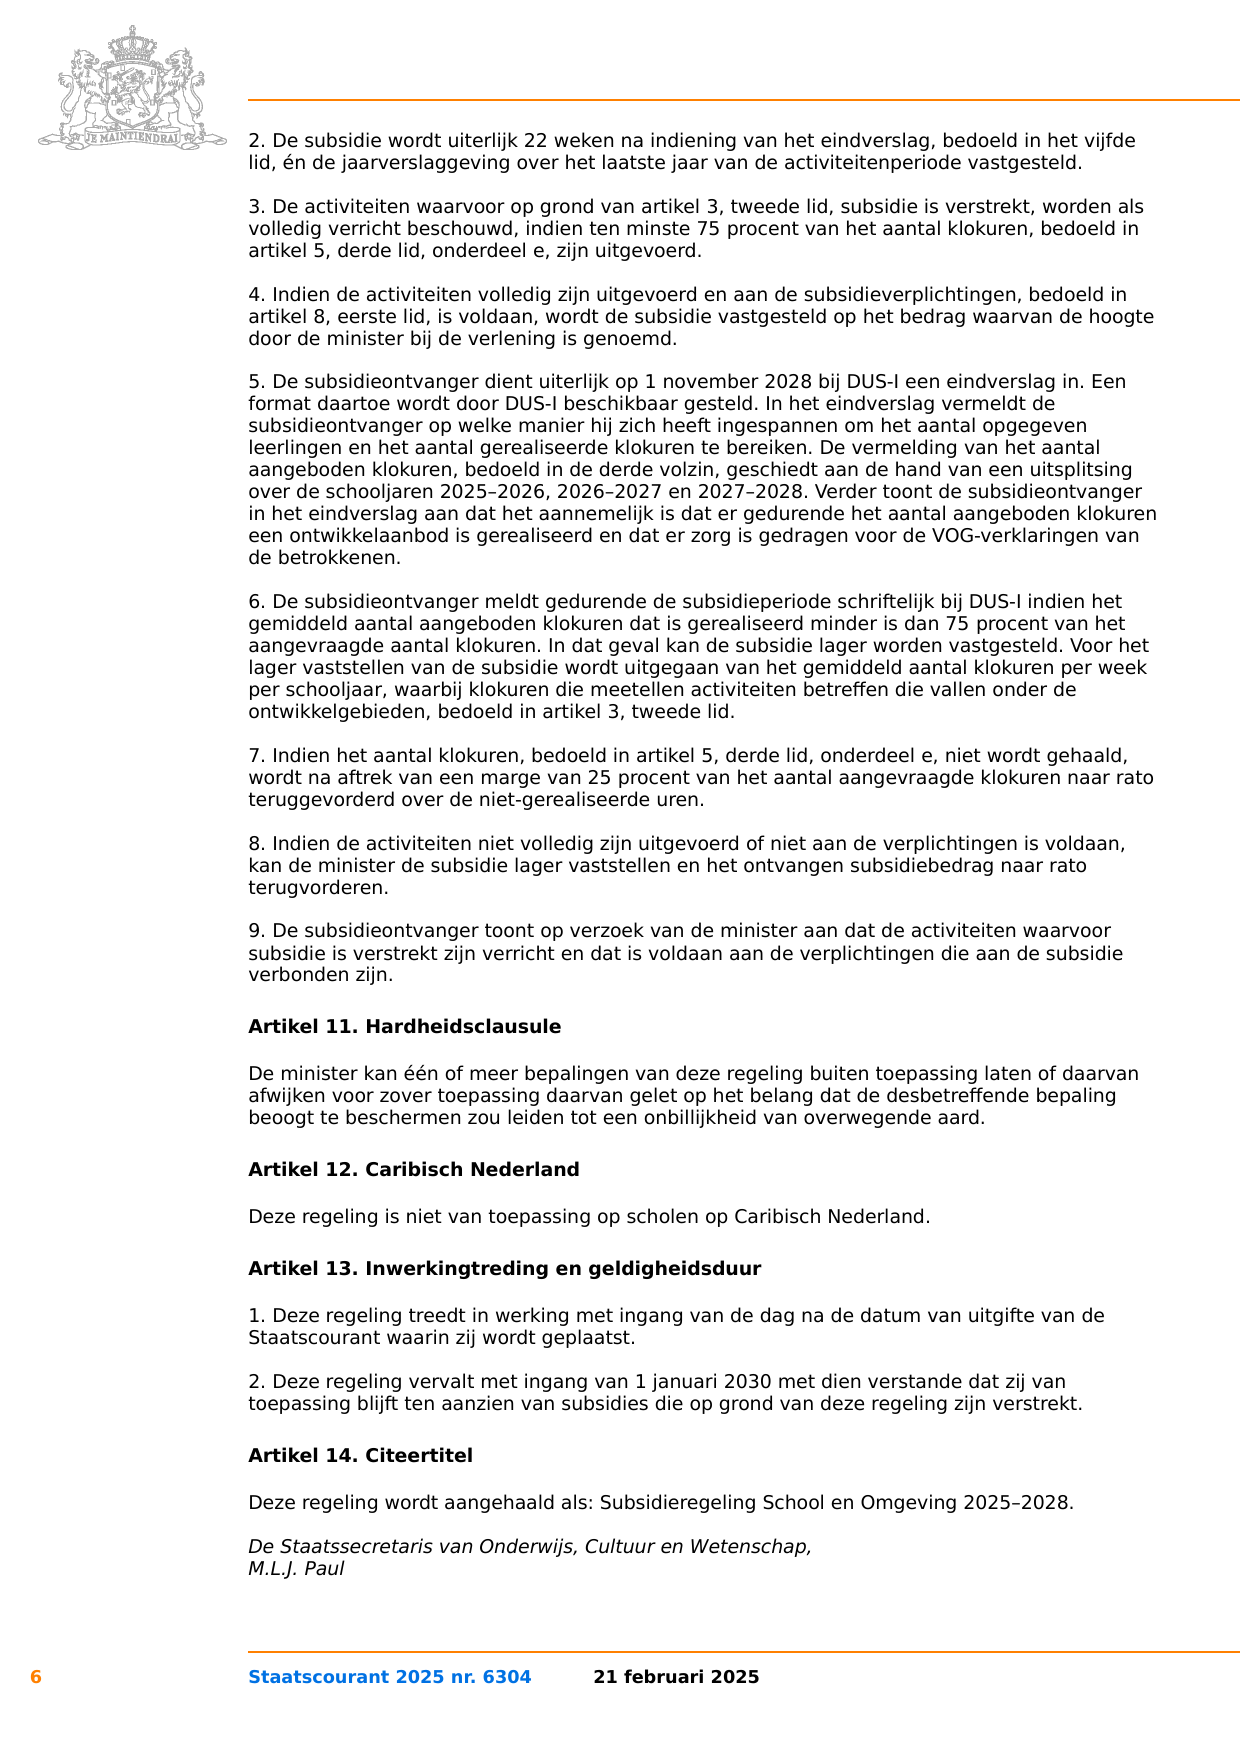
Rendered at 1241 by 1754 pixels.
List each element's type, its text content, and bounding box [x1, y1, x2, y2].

text 4. Indien de activiteiten volledig zijn uitgevoerd en aan de subsidieverplichtingen, bedoeld in artikel 8, eerste lid, is voldaan, wordt de subsidie vastgesteld op het bedrag waarvan de hoogte door de minister bij de verlening is genoemd. [248, 283, 1163, 349]
subtitle Artikel 11. Hardheidsclausule [248, 1016, 1163, 1038]
text Deze regeling wordt aangehaald als: Subsidieregeling School en Omgeving 2025–2028. [248, 1492, 1163, 1514]
text 9. De subsidieontvanger toont op verzoek van de minister aan dat de activiteiten waarvoor subsidie is verstrekt zijn verricht en dat is voldaan aan de verplichtingen die aan de subsidie verbonden zijn. [248, 920, 1163, 986]
text 2. De subsidie wordt uiterlijk 22 weken na indiening van het eindverslag, bedoeld in het vijfde lid, én de jaarverslaggeving over het laatste jaar van de activiteitenperiode vastgesteld. [248, 130, 1163, 174]
text 2. Deze regeling vervalt met ingang van 1 januari 2030 met dien verstande dat zij van toepassing blijft ten aanzien van subsidies die op grond van deze regeling zijn verstrekt. [248, 1371, 1163, 1415]
subtitle Artikel 14. Citeertitel [248, 1445, 1163, 1467]
text 7. Indien het aantal klokuren, bedoeld in artikel 5, derde lid, onderdeel e, niet wordt gehaald, wordt na aftrek van een marge van 25 procent van het aantal aangevraagde klokuren naar rato teruggevorderd over de niet-gerealiseerde uren. [248, 745, 1163, 811]
text 8. Indien de activiteiten niet volledig zijn uitgevoerd of niet aan de verplichtingen is voldaan, kan de minister de subsidie lager vaststellen en het ontvangen subsidiebedrag naar rato terugvorderen. [248, 833, 1163, 898]
text 6. De subsidieontvanger meldt gedurende de subsidieperiode schriftelijk bij DUS-I indien het gemiddeld aantal aangeboden klokuren dat is gerealiseerd minder is dan 75 procent van het aangevraagde aantal klokuren. In dat geval kan de subsidie lager worden vastgesteld. Voor het lager vaststellen van de subsidie wordt uitgegaan van het gemiddeld aantal klokuren per week per schooljaar, waarbij klokuren die meetellen activiteiten betreffen die vallen onder de ontwikkelgebieden, bedoeld in artikel 3, tweede lid. [248, 591, 1163, 723]
text Deze regeling is niet van toepassing op scholen op Caribisch Nederland. [248, 1206, 1163, 1228]
text 5. De subsidieontvanger dient uiterlijk op 1 november 2028 bij DUS-I een eindverslag in. Een format daartoe wordt door DUS-I beschikbaar gesteld. In het eindverslag vermeldt de subsidieontvanger op welke manier hij zich heeft ingespannen om het aantal opgegeven leerlingen en het aantal gerealiseerde klokuren te bereiken. De vermelding van het aantal aangeboden klokuren, bedoeld in de derde volzin, geschiedt aan de hand van een uitsplitsing over de schooljaren 2025–2026, 2026–2027 en 2027–2028. Verder toont de subsidieontvanger in het eindverslag aan dat het aannemelijk is dat er gedurende het aantal aangeboden klokuren een ontwikkelaanbod is gerealiseerd en dat er zorg is gedragen voor de VOG-verklaringen van de betrokkenen. [248, 371, 1163, 569]
subtitle Artikel 13. Inwerkingtreding en geldigheidsduur [248, 1258, 1163, 1280]
subtitle Artikel 12. Caribisch Nederland [248, 1159, 1163, 1181]
text 3. De activiteiten waarvoor op grond van artikel 3, tweede lid, subsidie is verstrekt, worden als volledig verricht beschouwd, indien ten minste 75 procent van het aantal klokuren, bedoeld in artikel 5, derde lid, onderdeel e, zijn uitgevoerd. [248, 196, 1163, 262]
picture [38, 25, 227, 150]
text De minister kan één of meer bepalingen van deze regeling buiten toepassing laten of daarvan afwijken voor zover toepassing daarvan gelet op het belang dat de desbetreffende bepaling beoogt te beschermen zou leiden tot een onbillijkheid van overwegende aard. [248, 1063, 1163, 1129]
text 1. Deze regeling treedt in werking met ingang van de dag na de datum van uitgifte van de Staatscourant waarin zij wordt geplaatst. [248, 1305, 1163, 1349]
text De Staatssecretaris van Onderwijs, Cultuur en Wetenschap, M.L.J. Paul [248, 1536, 1163, 1580]
